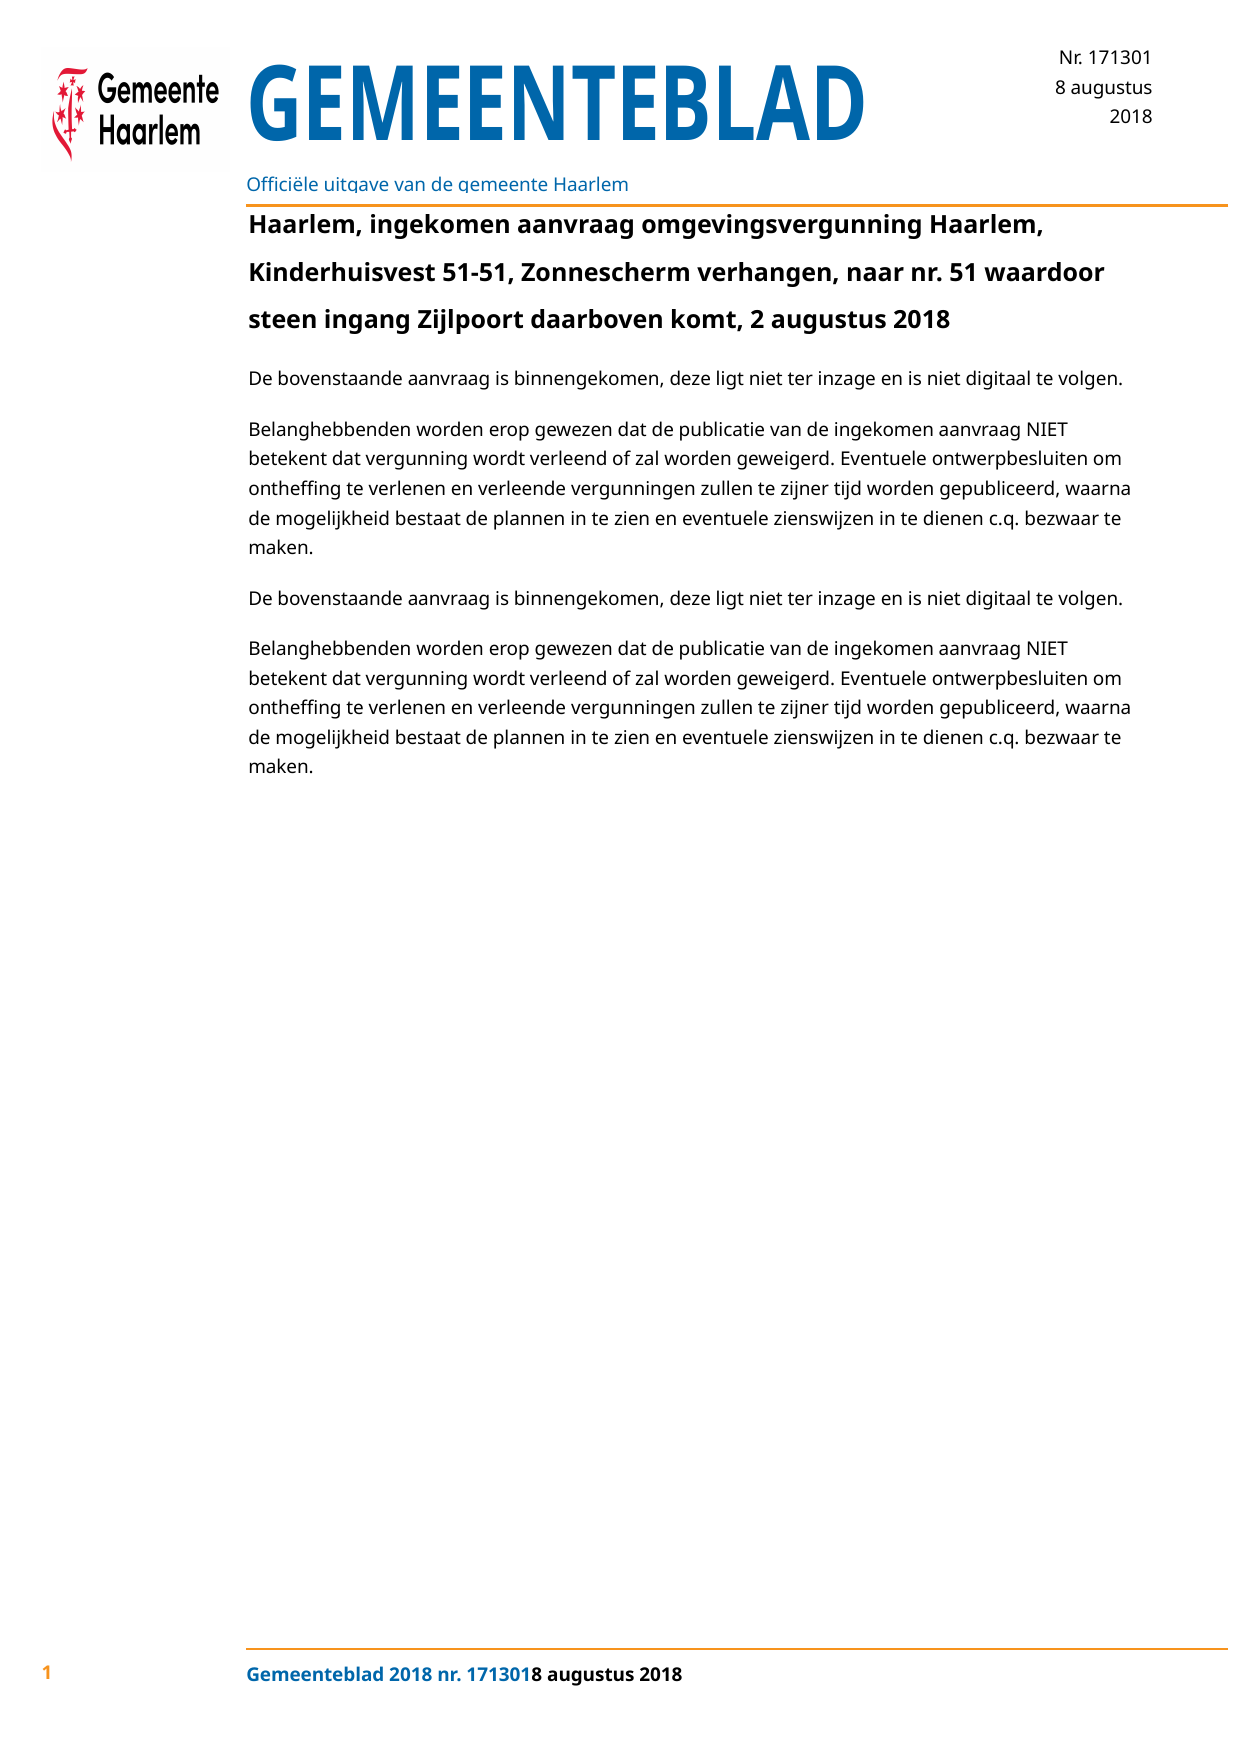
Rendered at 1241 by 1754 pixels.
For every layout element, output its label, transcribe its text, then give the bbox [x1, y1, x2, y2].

text Haarlem, ingekomen aanvraag omgevingsvergunning Haarlem, Kinderhuisvest 51-51, Zonnescherm verhangen, naar nr. 51 waardoor steen ingang Zijlpoort daarboven komt, 2 augustus 2018 [248, 207, 1152, 336]
picture [41, 47, 231, 172]
text Belanghebbenden worden erop gewezen dat de publicatie van de ingekomen aanvraag NIET betekent dat vergunning wordt verleend of zal worden geweigerd. Eventuele ontwerpbesluiten om ontheffing te verlenen en verleende vergunningen zullen te zijner tijd worden gepubliceerd, waarna de mogelijkheid bestaat de plannen in te zien en eventuele zienswijzen in te dienen c.q. bezwaar te maken. [248, 635, 1152, 779]
text De bovenstaande aanvraag is binnengekomen, deze ligt niet ter inzage en is niet digitaal te volgen. [248, 366, 1152, 391]
text De bovenstaande aanvraag is binnengekomen, deze ligt niet ter inzage en is niet digitaal te volgen. [248, 585, 1152, 610]
text Belanghebbenden worden erop gewezen dat de publicatie van de ingekomen aanvraag NIET betekent dat vergunning wordt verleend of zal worden geweigerd. Eventuele ontwerpbesluiten om ontheffing te verlenen en verleende vergunningen zullen te zijner tijd worden gepubliceerd, waarna de mogelijkheid bestaat de plannen in te zien en eventuele zienswijzen in te dienen c.q. bezwaar te maken. [248, 416, 1152, 560]
